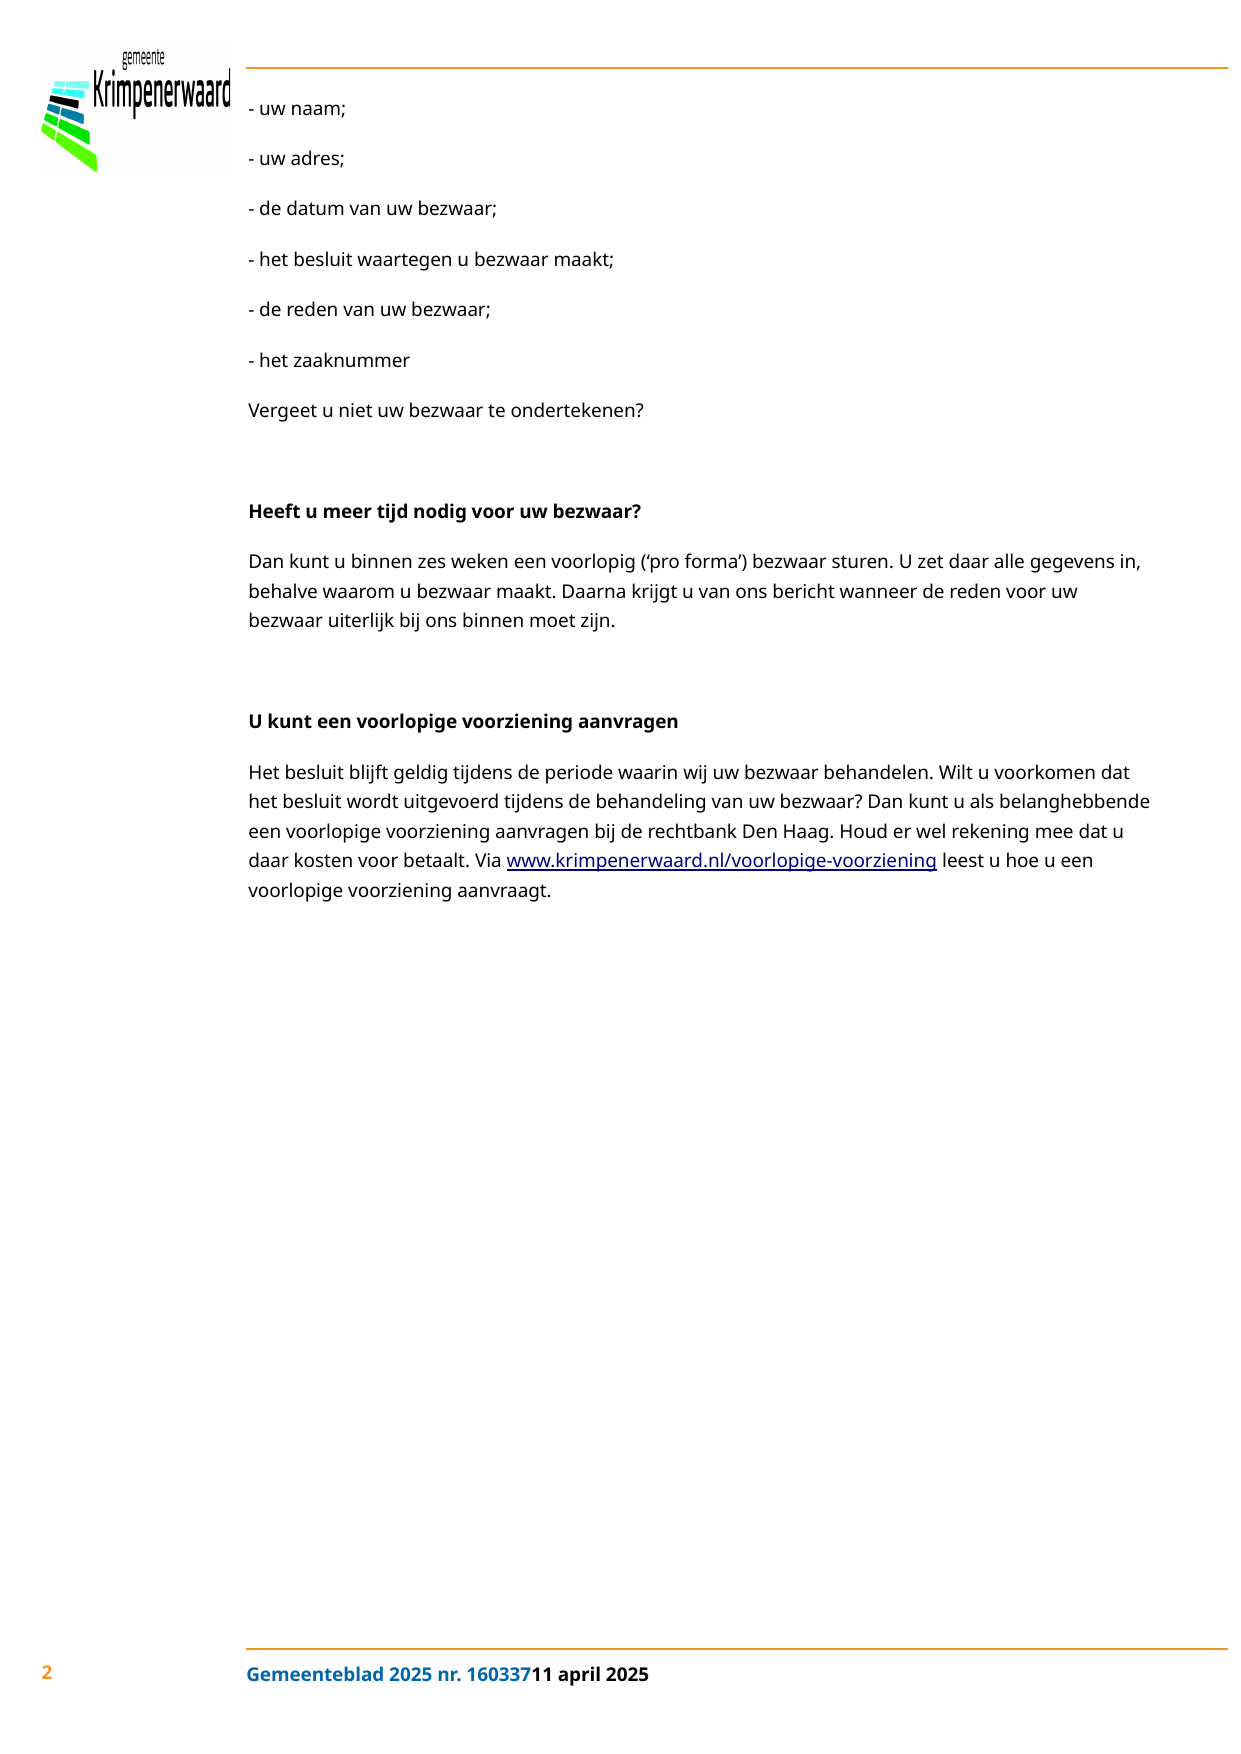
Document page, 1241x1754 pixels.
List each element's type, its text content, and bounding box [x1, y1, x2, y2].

text Heeft u meer tijd nodig voor uw bezwaar? [248, 498, 1152, 524]
text Het besluit blijft geldig tijdens de periode waarin wij uw bezwaar behandelen. Wilt u voorkomen dat het besluit wordt uitgevoerd tijdens de behandeling van uw bezwaar? Dan kunt u als belanghebbende een voorlopige voorziening aanvragen bij de rechtbank Den Haag. Houd er wel rekening mee dat u daar kosten voor betaalt. Via www.krimpenerwaard.nl/voorlopige-voorziening leest u hoe u een voorlopige voorziening aanvraagt. [248, 759, 1152, 903]
text Dan kunt u binnen zes weken een voorlopig (‘pro forma’) bezwaar sturen. U zet daar alle gegevens in, behalve waarom u bezwaar maakt. Daarna krijgt u van ons bericht wanneer de reden voor uw bezwaar uiterlijk bij ons binnen moet zijn. [248, 548, 1152, 633]
text - de reden van uw bezwaar; [248, 296, 1152, 322]
text - de datum van uw bezwaar; [248, 196, 1152, 221]
text - het besluit waartegen u bezwaar maakt; [248, 246, 1152, 272]
text - uw adres; [248, 145, 1152, 171]
text - het zaaknummer [248, 347, 1152, 373]
text Vergeet u niet uw bezwaar te ondertekenen? [248, 397, 1152, 423]
text U kunt een voorlopige voorziening aanvragen [248, 708, 1152, 734]
text - uw naam; [248, 95, 1152, 121]
picture [41, 47, 231, 172]
